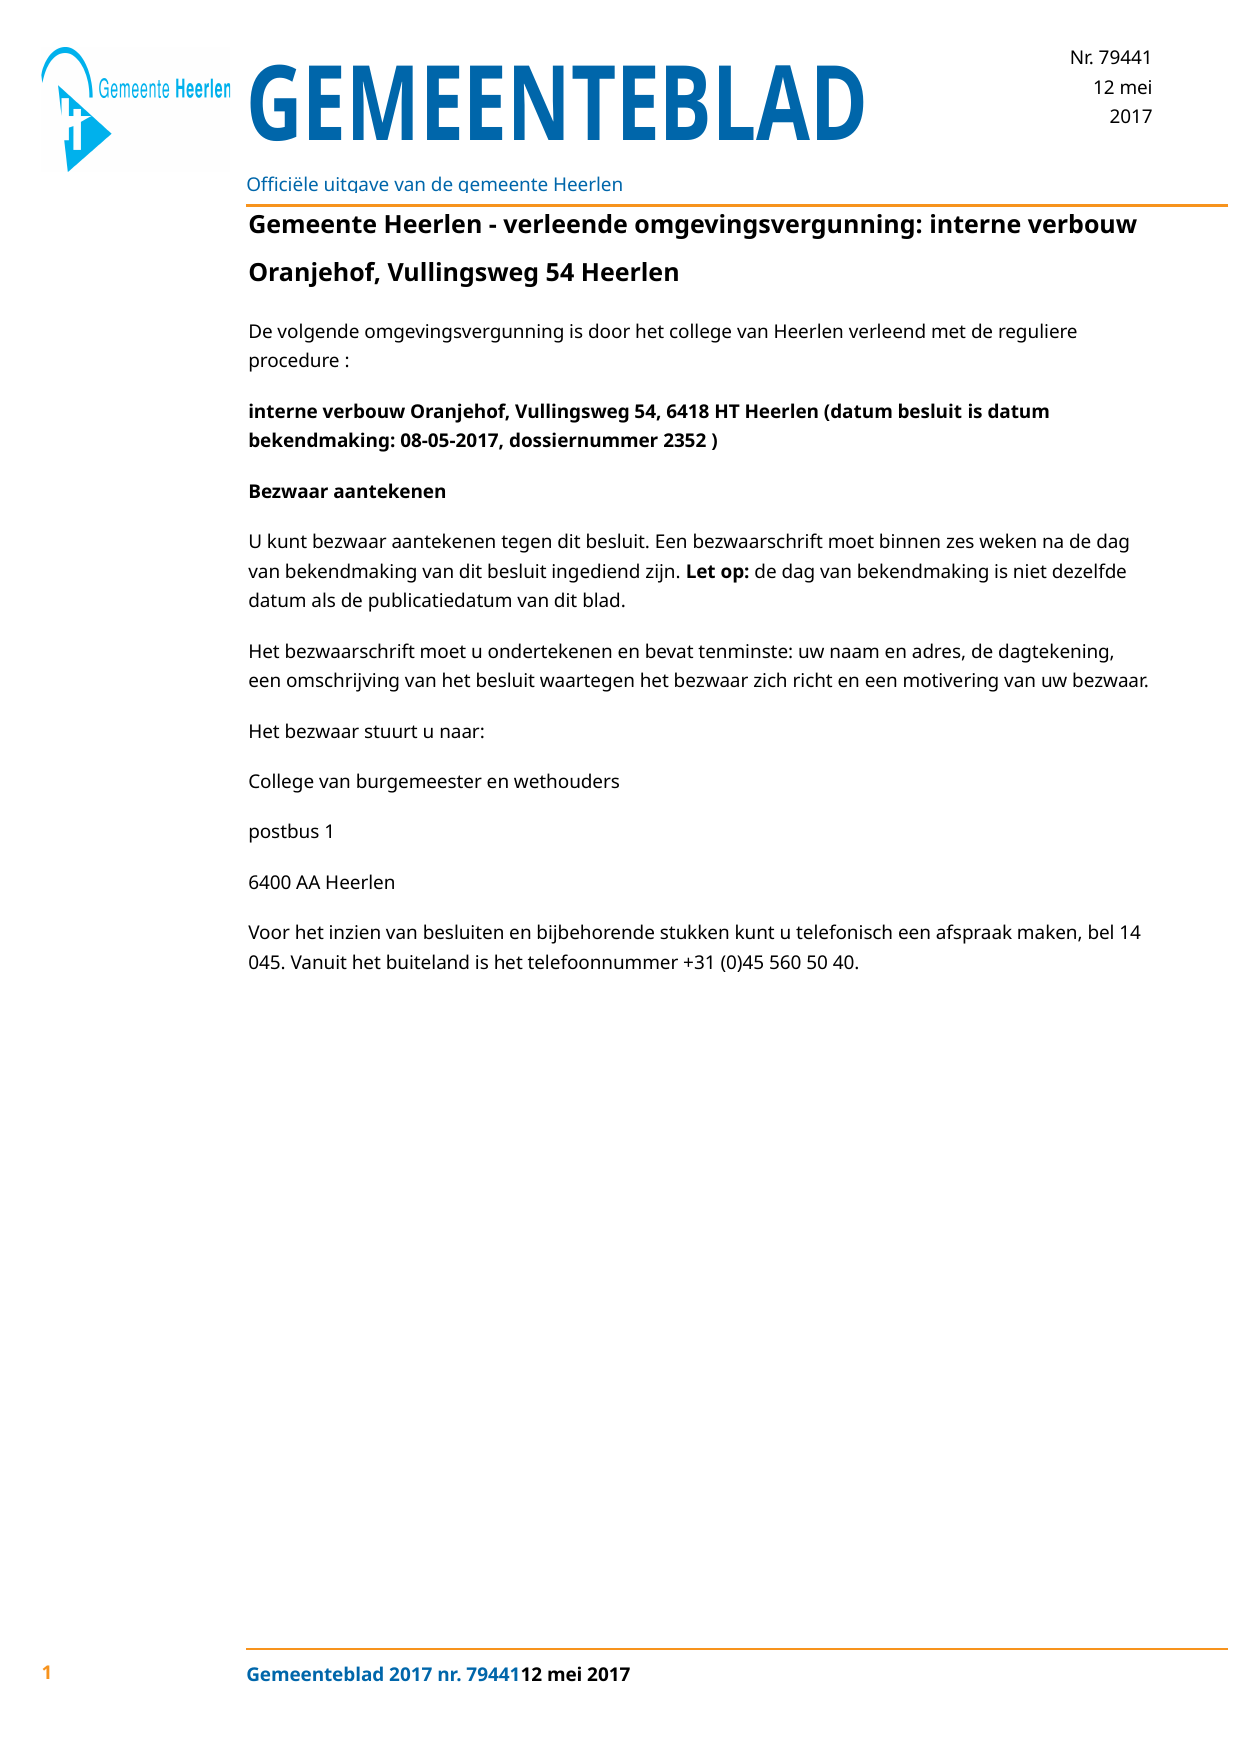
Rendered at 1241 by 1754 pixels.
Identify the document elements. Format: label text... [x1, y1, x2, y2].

text Gemeente Heerlen - verleende omgevingsvergunning: interne verbouw Oranjehof, Vullingsweg 54 Heerlen [248, 207, 1152, 288]
text College van burgemeester en wethouders [248, 768, 1152, 794]
text Het bezwaar stuurt u naar: [248, 718, 1152, 744]
text postbus 1 [248, 819, 1152, 844]
text Het bezwaarschrift moet u ondertekenen en bevat tenminste: uw naam en adres, de dagtekening, een omschrijving van het besluit waartegen het bezwaar zich richt en een motivering van uw bezwaar. [248, 638, 1152, 693]
text interne verbouw Oranjehof, Vullingsweg 54, 6418 HT Heerlen (datum besluit is datum bekendmaking: 08-05-2017, dossiernummer 2352 ) [248, 398, 1152, 453]
text 6400 AA Heerlen [248, 869, 1152, 895]
picture [41, 47, 58, 70]
picture [41, 47, 231, 172]
text Bezwaar aantekenen [248, 478, 1152, 504]
text De volgende omgevingsvergunning is door het college van Heerlen verleend met de reguliere procedure : [248, 318, 1152, 373]
text U kunt bezwaar aantekenen tegen dit besluit. Een bezwaarschrift moet binnen zes weken na de dag van bekendmaking van dit besluit ingediend zijn. Let op: de dag van bekendmaking is niet dezelfde datum als de publicatiedatum van dit blad. [248, 528, 1152, 613]
text Voor het inzien van besluiten en bijbehorende stukken kunt u telefonisch een afspraak maken, bel 14 045. Vanuit het buiteland is het telefoonnummer +31 (0)45 560 50 40. [248, 919, 1152, 975]
